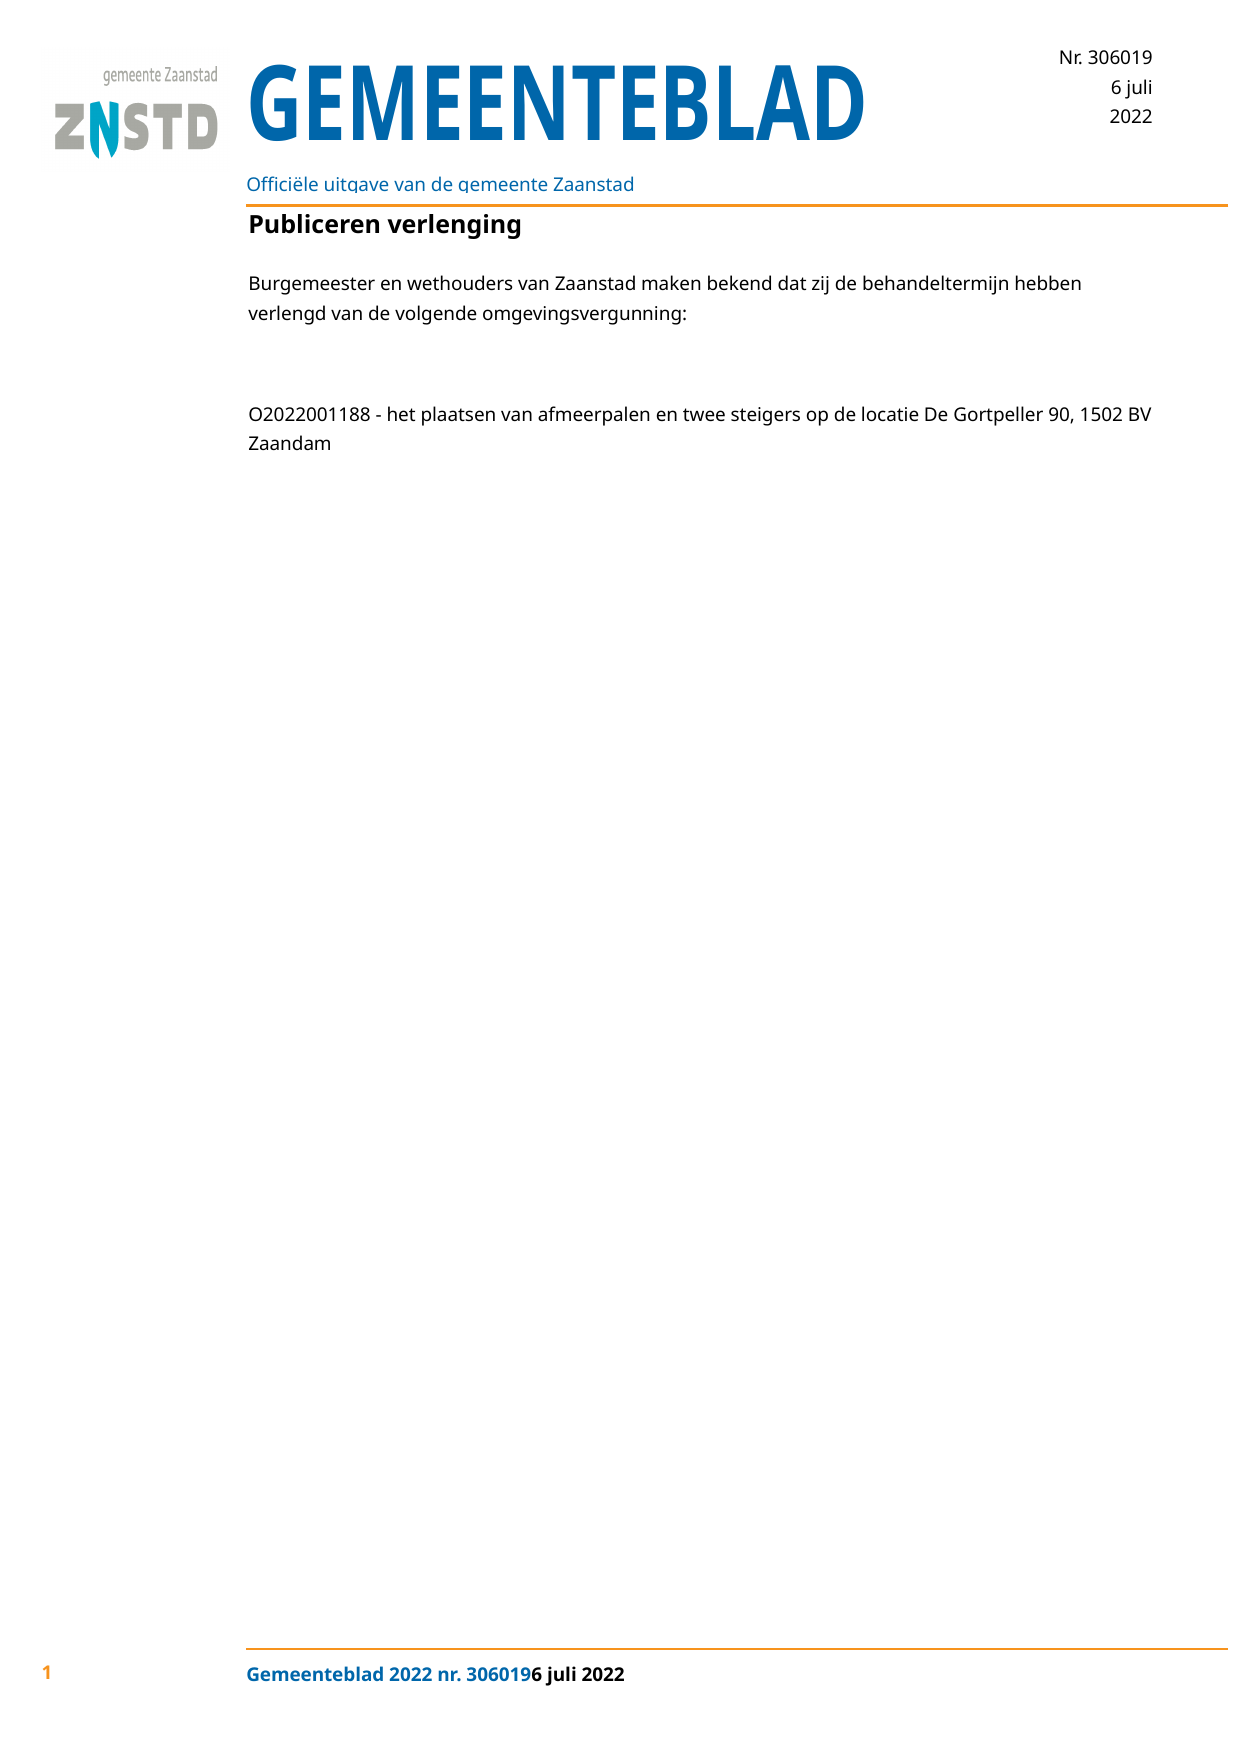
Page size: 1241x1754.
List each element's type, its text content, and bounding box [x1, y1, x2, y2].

text Publiceren verlenging [248, 207, 1152, 241]
text Burgemeester en wethouders van Zaanstad maken bekend dat zij de behandeltermijn hebben verlengd van de volgende omgevingsvergunning: [248, 270, 1152, 326]
text O2022001188 - het plaatsen van afmeerpalen en twee steigers op de locatie De Gortpeller 90, 1502 BV Zaandam [248, 401, 1152, 456]
picture [41, 47, 231, 172]
